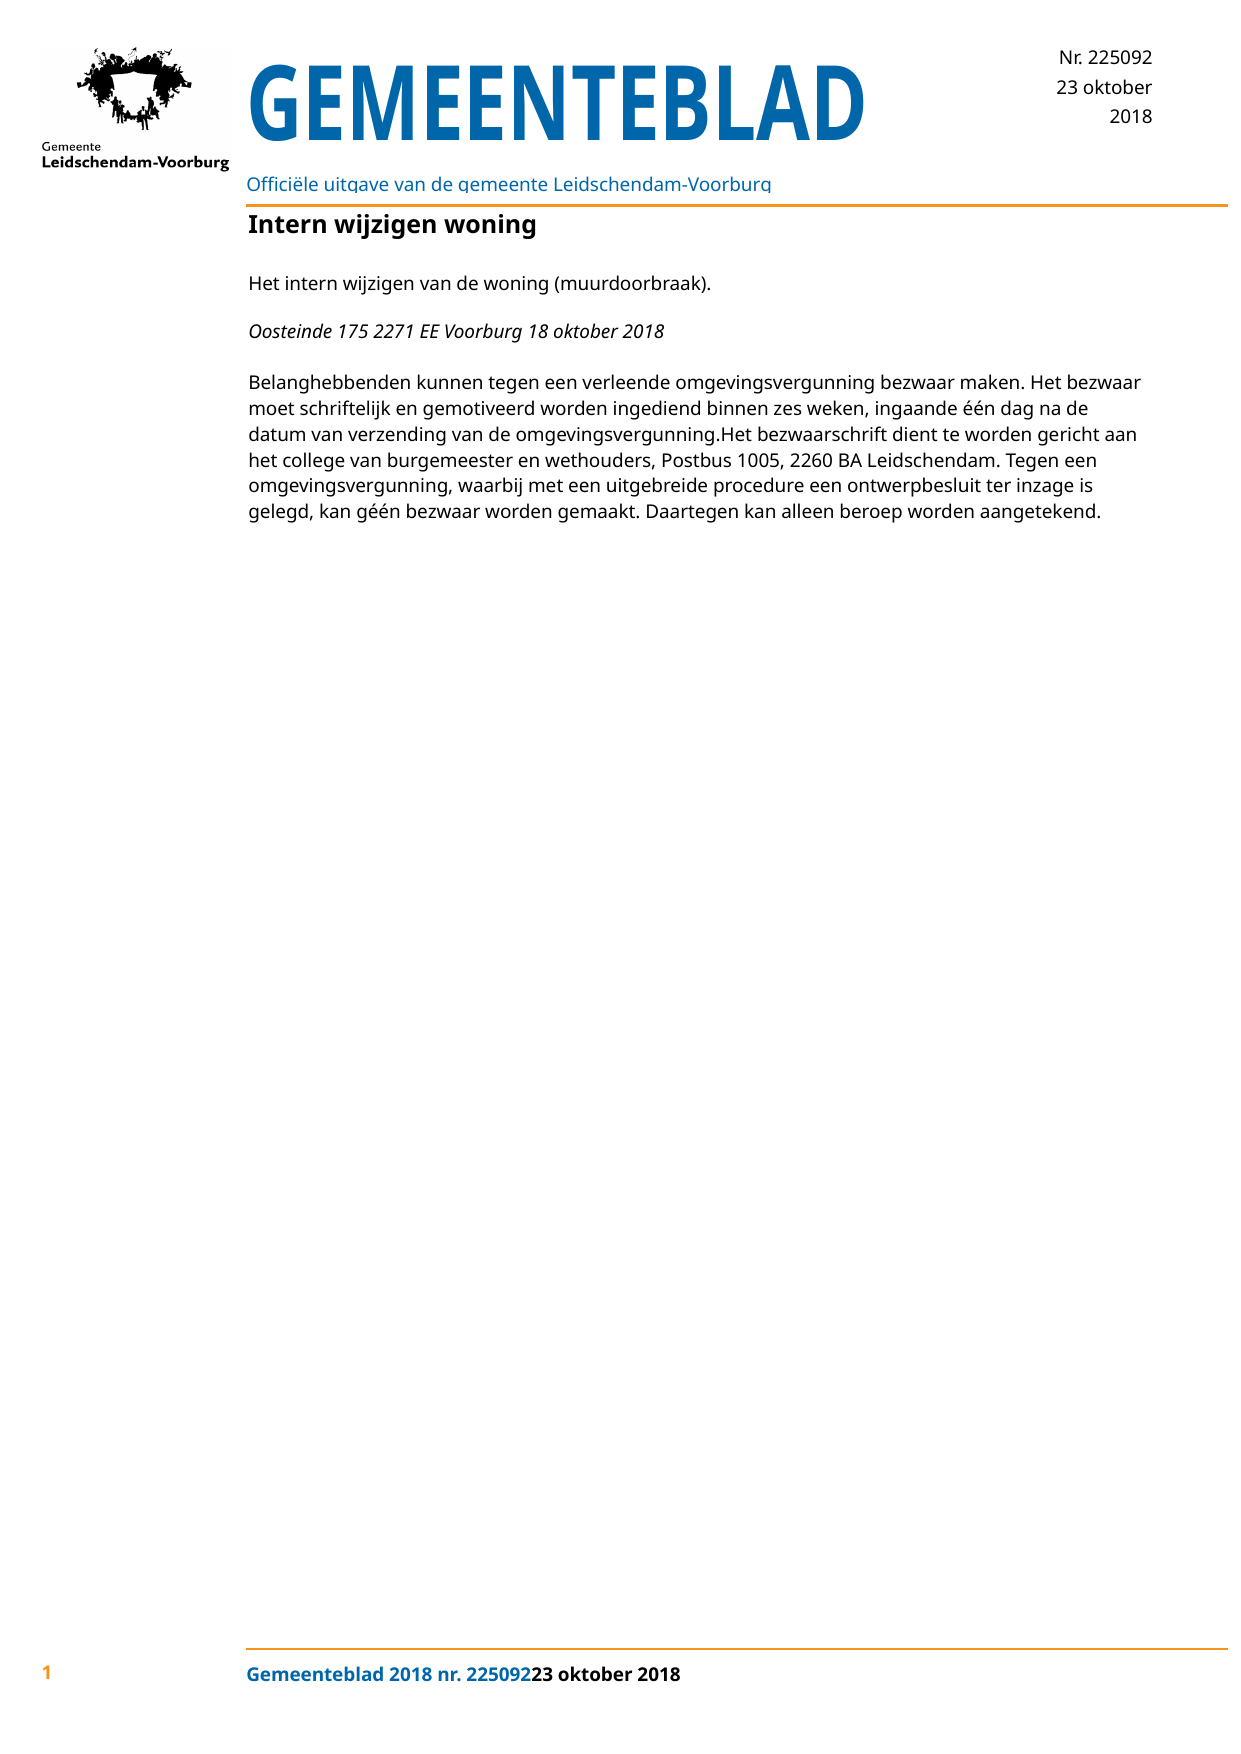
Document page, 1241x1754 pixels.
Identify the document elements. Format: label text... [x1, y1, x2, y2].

text Het intern wijzigen van de woning (muurdoorbraak). [248, 270, 1152, 296]
picture [41, 47, 231, 172]
text Oosteinde 175 2271 EE Voorburg 18 oktober 2018 [248, 318, 1152, 344]
text Intern wijzigen woning [248, 207, 1152, 241]
text Belanghebbenden kunnen tegen een verleende omgevingsvergunning bezwaar maken. Het bezwaar moet schriftelijk en gemotiveerd worden ingediend binnen zes weken, ingaande één dag na de datum van verzending van de omgevingsvergunning.Het bezwaarschrift dient te worden gericht aan het college van burgemeester en wethouders, Postbus 1005, 2260 BA Leidschendam. Tegen een omgevingsvergunning, waarbij met een uitgebreide procedure een ontwerpbesluit ter inzage is gelegd, kan géén bezwaar worden gemaakt. Daartegen kan alleen beroep worden aangetekend. [248, 369, 1152, 524]
